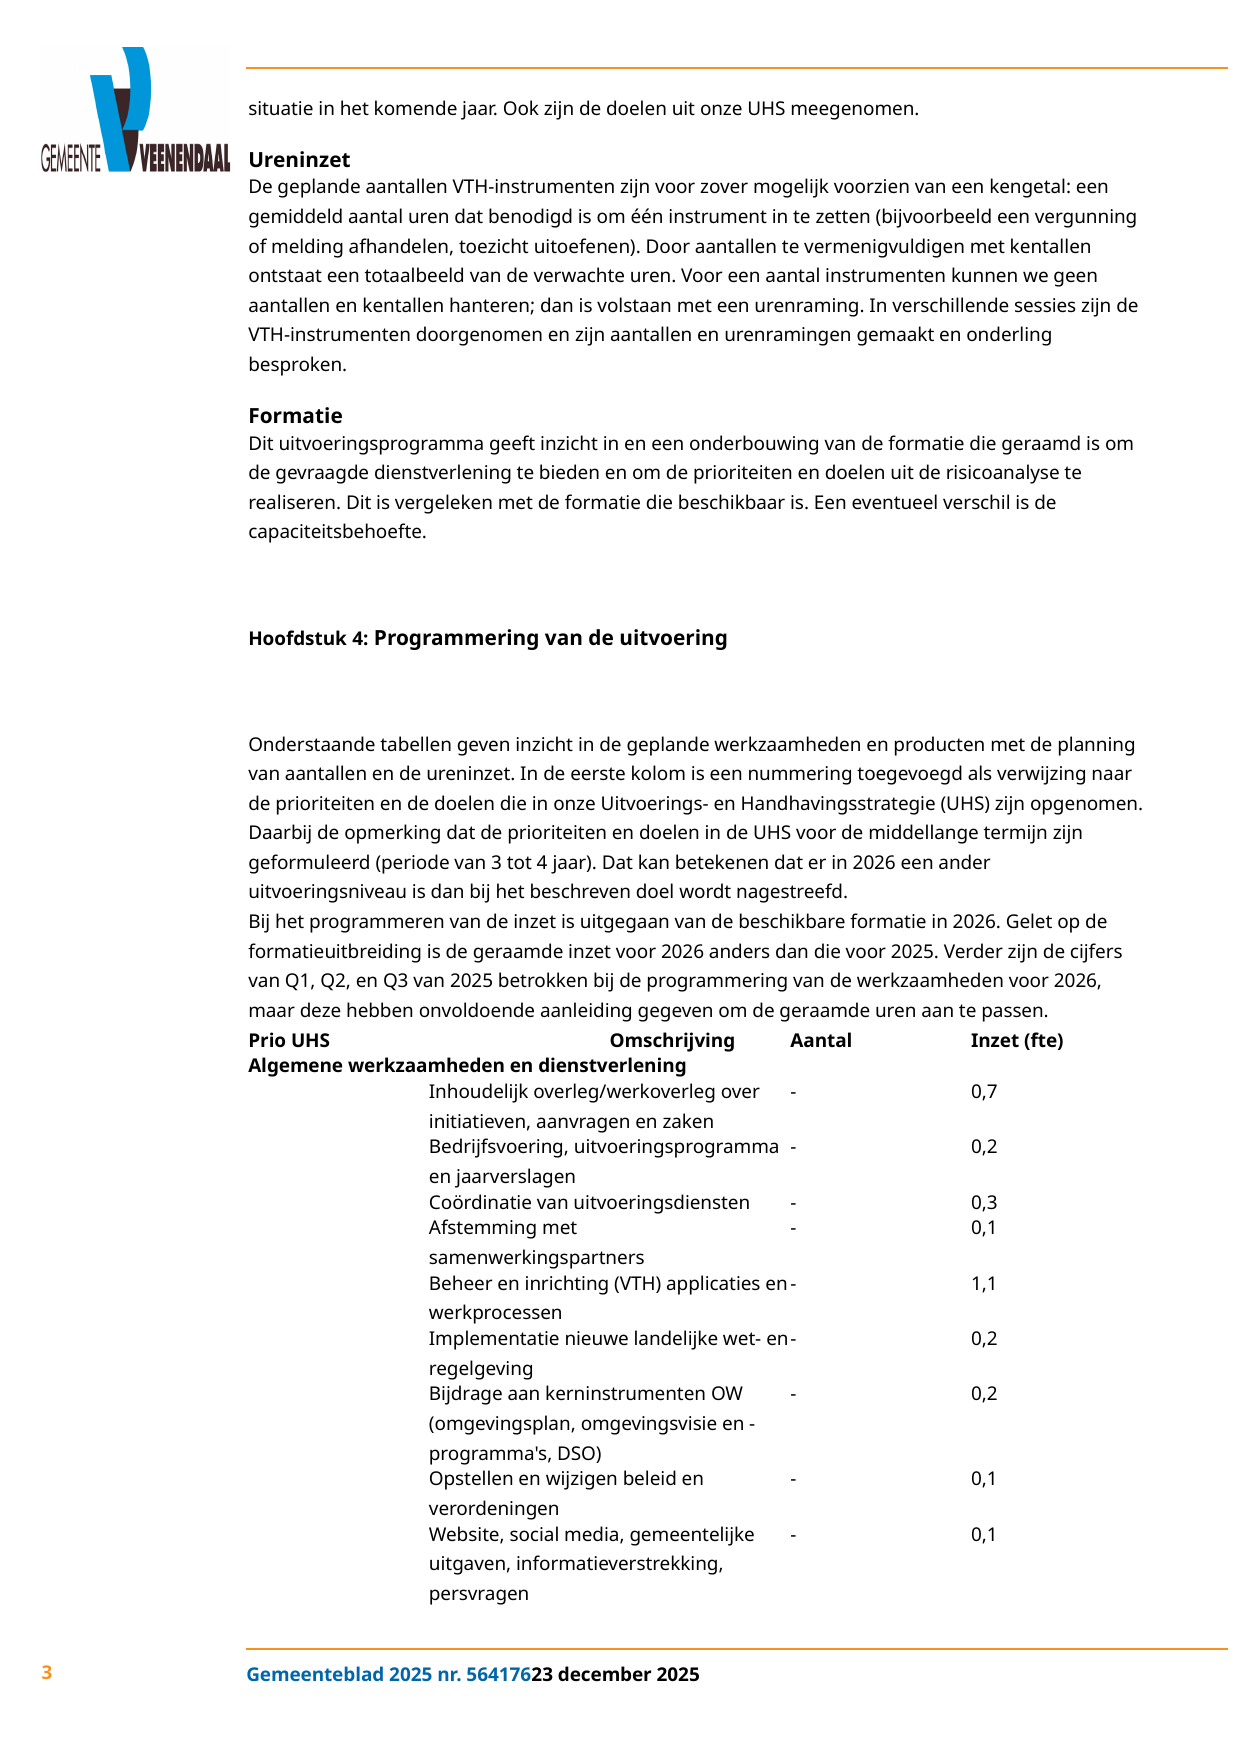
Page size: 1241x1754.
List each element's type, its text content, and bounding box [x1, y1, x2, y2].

table_cell 0,7 [971, 1078, 1152, 1133]
table_cell Website, social media, gemeentelijke uitgaven, informatieverstrekking, persvragen [429, 1521, 790, 1606]
table_cell 0,1 [971, 1521, 1152, 1606]
table_cell Bedrijfsvoering, uitvoeringsprogramma en jaarverslagen [429, 1134, 790, 1189]
table_cell 0,2 [971, 1134, 1152, 1189]
table_cell Afstemming met samenwerkingspartners [429, 1215, 790, 1270]
table_cell - [790, 1270, 971, 1325]
table_cell 0,3 [971, 1189, 1152, 1214]
table_cell - [790, 1215, 971, 1270]
text Hoofdstuk 4: Programmering van de uitvoering [248, 623, 1152, 652]
table_cell [248, 1134, 429, 1189]
table_cell [248, 1215, 429, 1270]
text Onderstaande tabellen geven inzicht in de geplande werkzaamheden en producten met de planning van aantallen en de ureninzet. In de eerste kolom is een nummering toegevoegd als verwijzing naar de prioriteiten en de doelen die in onze Uitvoerings- en Handhavingsstrategie (UHS) zijn opgenomen. Daarbij de opmerking dat de prioriteiten en doelen in de UHS voor de middellange termijn zijn geformuleerd (periode van 3 tot 4 jaar). Dat kan betekenen dat er in 2026 een ander uitvoeringsniveau is dan bij het beschreven doel wordt nagestreefd. [248, 731, 1152, 904]
table_cell 0,2 [971, 1381, 1152, 1465]
table_header Aantal [790, 1027, 971, 1052]
table_header Omschrijving [609, 1027, 790, 1052]
table_cell - [790, 1134, 971, 1189]
table_cell 0,1 [971, 1465, 1152, 1521]
table_cell [248, 1078, 429, 1133]
picture [123, 47, 231, 172]
text Ureninzet [248, 145, 1152, 174]
table_cell 0,1 [971, 1215, 1152, 1270]
text Bij het programmeren van de inzet is uitgegaan van de beschikbare formatie in 2026. Gelet op de formatieuitbreiding is de geraamde inzet voor 2026 anders dan die voor 2025. Verder zijn de cijfers van Q1, Q2, en Q3 van 2025 betrokken bij de programmering van de werkzaamheden voor 2026, maar deze hebben onvoldoende aanleiding gegeven om de geraamde uren aan te passen. [248, 908, 1152, 1023]
table_cell [248, 1521, 429, 1606]
table_cell Algemene werkzaamheden en dienstverlening [248, 1053, 971, 1078]
text Dit uitvoeringsprogramma geeft inzicht in en een onderbouwing van de formatie die geraamd is om de gevraagde dienstverlening te bieden en om de prioriteiten en doelen uit de risicoanalyse te realiseren. Dit is vergeleken met de formatie die beschikbaar is. Een eventueel verschil is de capaciteitsbehoefte. [248, 430, 1152, 544]
table_cell [248, 1381, 429, 1465]
picture [41, 47, 130, 172]
table_cell [971, 1053, 1152, 1078]
table_cell - [790, 1189, 971, 1214]
table_cell - [790, 1078, 971, 1133]
table_cell - [790, 1325, 971, 1381]
text De geplande aantallen VTH-instrumenten zijn voor zover mogelijk voorzien van een kengetal: een gemiddeld aantal uren dat benodigd is om één instrument in te zetten (bijvoorbeeld een vergunning of melding afhandelen, toezicht uitoefenen). Door aantallen te vermenigvuldigen met kentallen ontstaat een totaalbeeld van de verwachte uren. Voor een aantal instrumenten kunnen we geen aantallen en kentallen hanteren; dan is volstaan met een urenraming. In verschillende sessies zijn de VTH-instrumenten doorgenomen en zijn aantallen en urenramingen gemaakt en onderling besproken. [248, 174, 1152, 377]
table_cell [248, 1270, 429, 1325]
table_header Inzet (fte) [971, 1027, 1152, 1052]
table_cell 0,2 [971, 1325, 1152, 1381]
table_cell - [790, 1381, 971, 1465]
table_cell Opstellen en wijzigen beleid en verordeningen [429, 1465, 790, 1521]
table_cell [248, 1465, 429, 1521]
table_cell - [790, 1521, 971, 1606]
table_cell Inhoudelijk overleg/werkoverleg over initiatieven, aanvragen en zaken [429, 1078, 790, 1133]
table_cell Beheer en inrichting (VTH) applicaties en werkprocessen [429, 1270, 790, 1325]
table_cell Bijdrage aan kerninstrumenten OW (omgevingsplan, omgevingsvisie en -programma's, DSO) [429, 1381, 790, 1465]
table_cell [248, 1189, 429, 1214]
table_cell 1,1 [971, 1270, 1152, 1325]
table_cell Coördinatie van uitvoeringsdiensten [429, 1189, 790, 1214]
text situatie in het komende jaar. Ook zijn de doelen uit onze UHS meegenomen. [248, 95, 1152, 121]
table_header Prio UHS [248, 1027, 609, 1052]
table_cell - [790, 1465, 971, 1521]
text Formatie [248, 402, 1152, 430]
table_cell [248, 1325, 429, 1381]
table_cell Implementatie nieuwe landelijke wet- en regelgeving [429, 1325, 790, 1381]
